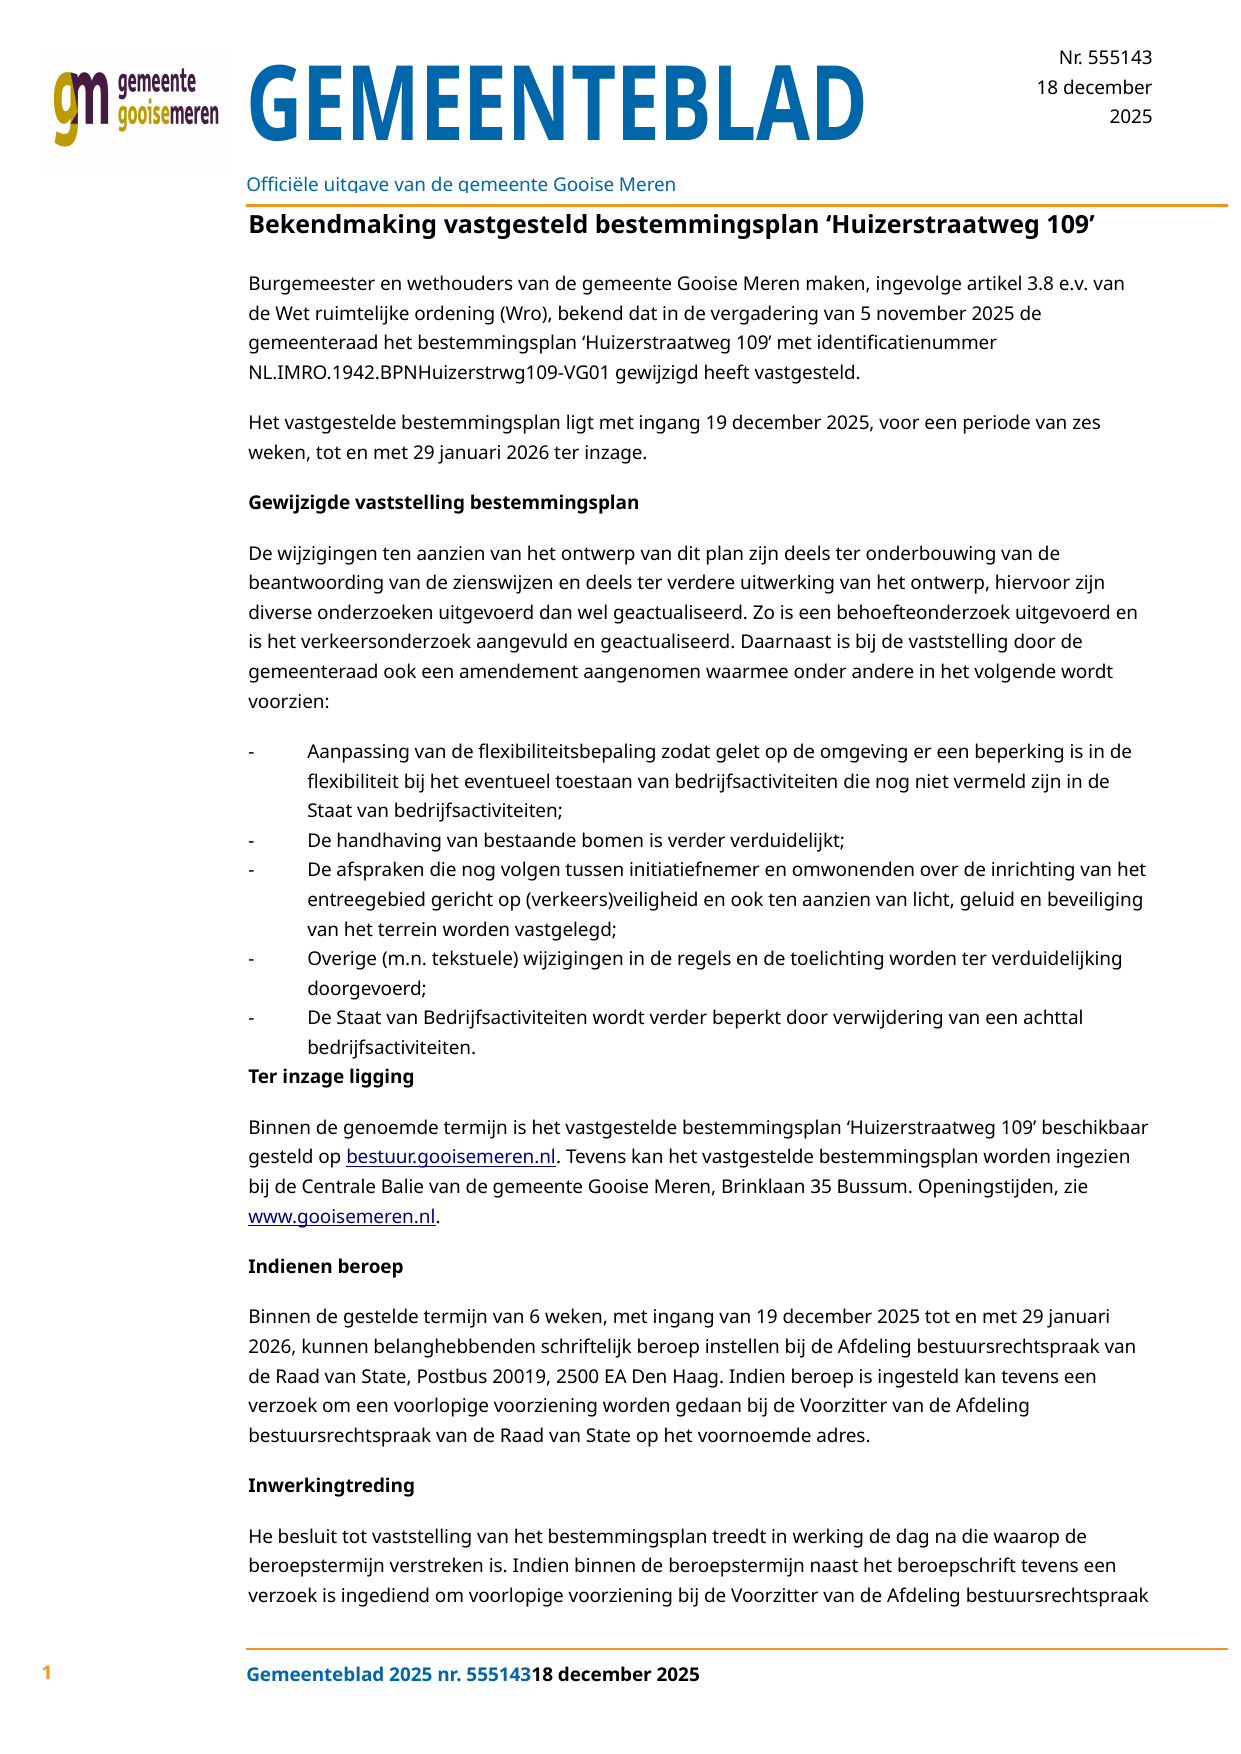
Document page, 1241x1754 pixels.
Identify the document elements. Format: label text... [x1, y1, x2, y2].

text De wijzigingen ten aanzien van het ontwerp van dit plan zijn deels ter onderbouwing van de beantwoording van de zienswijzen en deels ter verdere uitwerking van het ontwerp, hiervoor zijn diverse onderzoeken uitgevoerd dan wel geactualiseerd. Zo is een behoefteonderzoek uitgevoerd en is het verkeersonderzoek aangevuld en geactualiseerd. Daarnaast is bij de vaststelling door de gemeenteraad ook een amendement aangenomen waarmee onder andere in het volgende wordt voorzien: [248, 540, 1152, 713]
list Overige (m.n. tekstuele) wijzigingen in de regels en de toelichting worden ter verduidelijking doorgevoerd; [248, 945, 1152, 1001]
text Inwerkingtreding [248, 1472, 1152, 1498]
text Bekendmaking vastgesteld bestemmingsplan ‘Huizerstraatweg 109’ [248, 207, 1152, 241]
list De handhaving van bestaande bomen is verder verduidelijkt; [248, 827, 1152, 853]
list De afspraken die nog volgen tussen initiatiefnemer en omwonenden over de inrichting van het entreegebied gericht op (verkeers)veiligheid en ook ten aanzien van licht, geluid en beveiliging van het terrein worden vastgelegd; [248, 857, 1152, 941]
text Burgemeester en wethouders van de gemeente Gooise Meren maken, ingevolge artikel 3.8 e.v. van de Wet ruimtelijke ordening (Wro), bekend dat in de vergadering van 5 november 2025 de gemeenteraad het bestemmingsplan ‘Huizerstraatweg 109’ met identificatienummer NL.IMRO.1942.BPNHuizerstrwg109-VG01 gewijzigd heeft vastgesteld. [248, 270, 1152, 385]
text Het vastgestelde bestemmingsplan ligt met ingang 19 december 2025, voor een periode van zes weken, tot en met 29 januari 2026 ter inzage. [248, 409, 1152, 465]
text He besluit tot vaststelling van het bestemmingsplan treedt in werking de dag na die waarop de beroepstermijn verstreken is. Indien binnen de beroepstermijn naast het beroepschrift tevens een verzoek is ingediend om voorlopige voorziening bij de Voorzitter van de Afdeling bestuursrechtspraak [248, 1523, 1152, 1608]
text Binnen de genoemde termijn is het vastgestelde bestemmingsplan ‘Huizerstraatweg 109’ beschikbaar gesteld op bestuur.gooisemeren.nl. Tevens kan het vastgestelde bestemmingsplan worden ingezien bij de Centrale Balie van de gemeente Gooise Meren, Brinklaan 35 Bussum. Openingstijden, zie www.gooisemeren.nl. [248, 1114, 1152, 1228]
text Binnen de gestelde termijn van 6 weken, met ingang van 19 december 2025 tot en met 29 januari 2026, kunnen belanghebbenden schriftelijk beroep instellen bij de Afdeling bestuursrechtspraak van de Raad van State, Postbus 20019, 2500 EA Den Haag. Indien beroep is ingesteld kan tevens een verzoek om een voorlopige voorziening worden gedaan bij de Voorzitter van de Afdeling bestuursrechtspraak van de Raad van State op het voornoemde adres. [248, 1304, 1152, 1448]
text Gewijzigde vaststelling bestemmingsplan [248, 489, 1152, 515]
text Ter inzage ligging [248, 1064, 1152, 1089]
list Aanpassing van de flexibiliteitsbepaling zodat gelet op de omgeving er een beperking is in de flexibiliteit bij het eventueel toestaan van bedrijfsactiviteiten die nog niet vermeld zijn in de Staat van bedrijfsactiviteiten; [248, 738, 1152, 823]
text Indienen beroep [248, 1253, 1152, 1279]
picture [41, 47, 231, 172]
list De Staat van Bedrijfsactiviteiten wordt verder beperkt door verwijdering van een achttal bedrijfsactiviteiten. [248, 1004, 1152, 1060]
